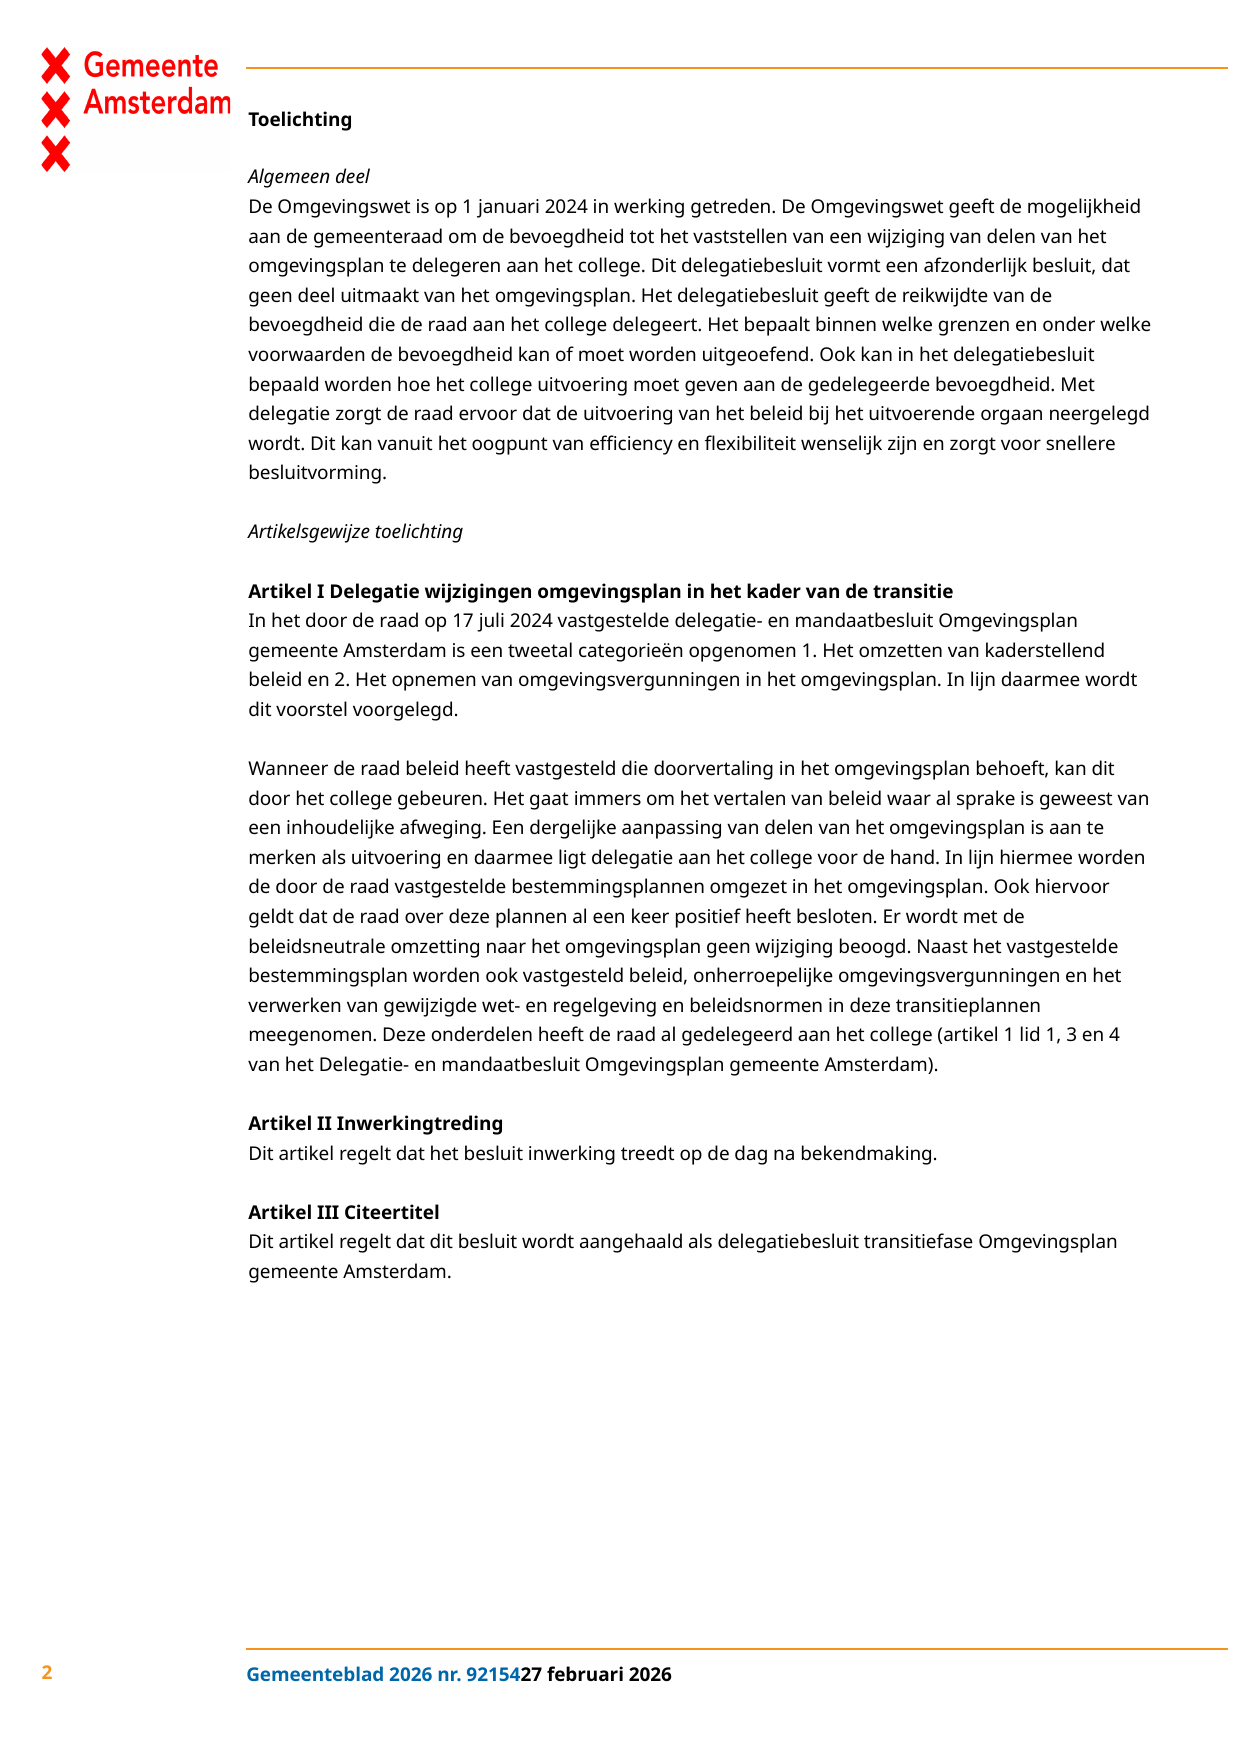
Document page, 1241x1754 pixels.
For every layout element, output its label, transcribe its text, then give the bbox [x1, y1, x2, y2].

text Dit artikel regelt dat het besluit inwerking treedt op de dag na bekendmaking. [248, 1140, 1152, 1166]
text Artikelsgewijze toelichting [248, 519, 1152, 544]
text Dit artikel regelt dat dit besluit wordt aangehaald als delegatiebesluit transitiefase Omgevingsplan gemeente Amsterdam. [248, 1229, 1152, 1284]
text Artikel III Citeertitel [248, 1199, 1152, 1225]
text Algemeen deel [248, 164, 1152, 189]
text Artikel I Delegatie wijzigingen omgevingsplan in het kader van de transitie [248, 578, 1152, 603]
text De Omgevingswet is op 1 januari 2024 in werking getreden. De Omgevingswet geeft de mogelijkheid aan de gemeenteraad om de bevoegdheid tot het vaststellen van een wijziging van delen van het omgevingsplan te delegeren aan het college. Dit delegatiebesluit vormt een afzonderlijk besluit, dat geen deel uitmaakt van het omgevingsplan. Het delegatiebesluit geeft de reikwijdte van de bevoegdheid die de raad aan het college delegeert. Het bepaalt binnen welke grenzen en onder welke voorwaarden de bevoegdheid kan of moet worden uitgeoefend. Ook kan in het delegatiebesluit bepaald worden hoe het college uitvoering moet geven aan de gedelegeerde bevoegdheid. Met delegatie zorgt de raad ervoor dat de uitvoering van het beleid bij het uitvoerende orgaan neergelegd wordt. Dit kan vanuit het oogpunt van efficiency en flexibiliteit wenselijk zijn en zorgt voor snellere besluitvorming. [248, 193, 1152, 485]
text Wanneer de raad beleid heeft vastgesteld die doorvertaling in het omgevingsplan behoeft, kan dit door het college gebeuren. Het gaat immers om het vertalen van beleid waar al sprake is geweest van een inhoudelijke afweging. Een dergelijke aanpassing van delen van het omgevingsplan is aan te merken als uitvoering en daarmee ligt delegatie aan het college voor de hand. In lijn hiermee worden de door de raad vastgestelde bestemmingsplannen omgezet in het omgevingsplan. Ook hiervoor geldt dat de raad over deze plannen al een keer positief heeft besloten. Er wordt met de beleidsneutrale omzetting naar het omgevingsplan geen wijziging beoogd. Naast het vastgestelde bestemmingsplan worden ook vastgesteld beleid, onherroepelijke omgevingsvergunningen en het verwerken van gewijzigde wet- en regelgeving en beleidsnormen in deze transitieplannen meegenomen. Deze onderdelen heeft de raad al gedelegeerd aan het college (artikel 1 lid 1, 3 en 4 van het Delegatie- en mandaatbesluit Omgevingsplan gemeente Amsterdam). [248, 755, 1152, 1077]
picture [41, 47, 231, 172]
text Toelichting [248, 95, 1152, 134]
text In het door de raad op 17 juli 2024 vastgestelde delegatie- en mandaatbesluit Omgevingsplan gemeente Amsterdam is een tweetal categorieën opgenomen 1. Het omzetten van kaderstellend beleid en 2. Het opnemen van omgevingsvergunningen in het omgevingsplan. In lijn daarmee wordt dit voorstel voorgelegd. [248, 607, 1152, 722]
text Artikel II Inwerkingtreding [248, 1110, 1152, 1136]
